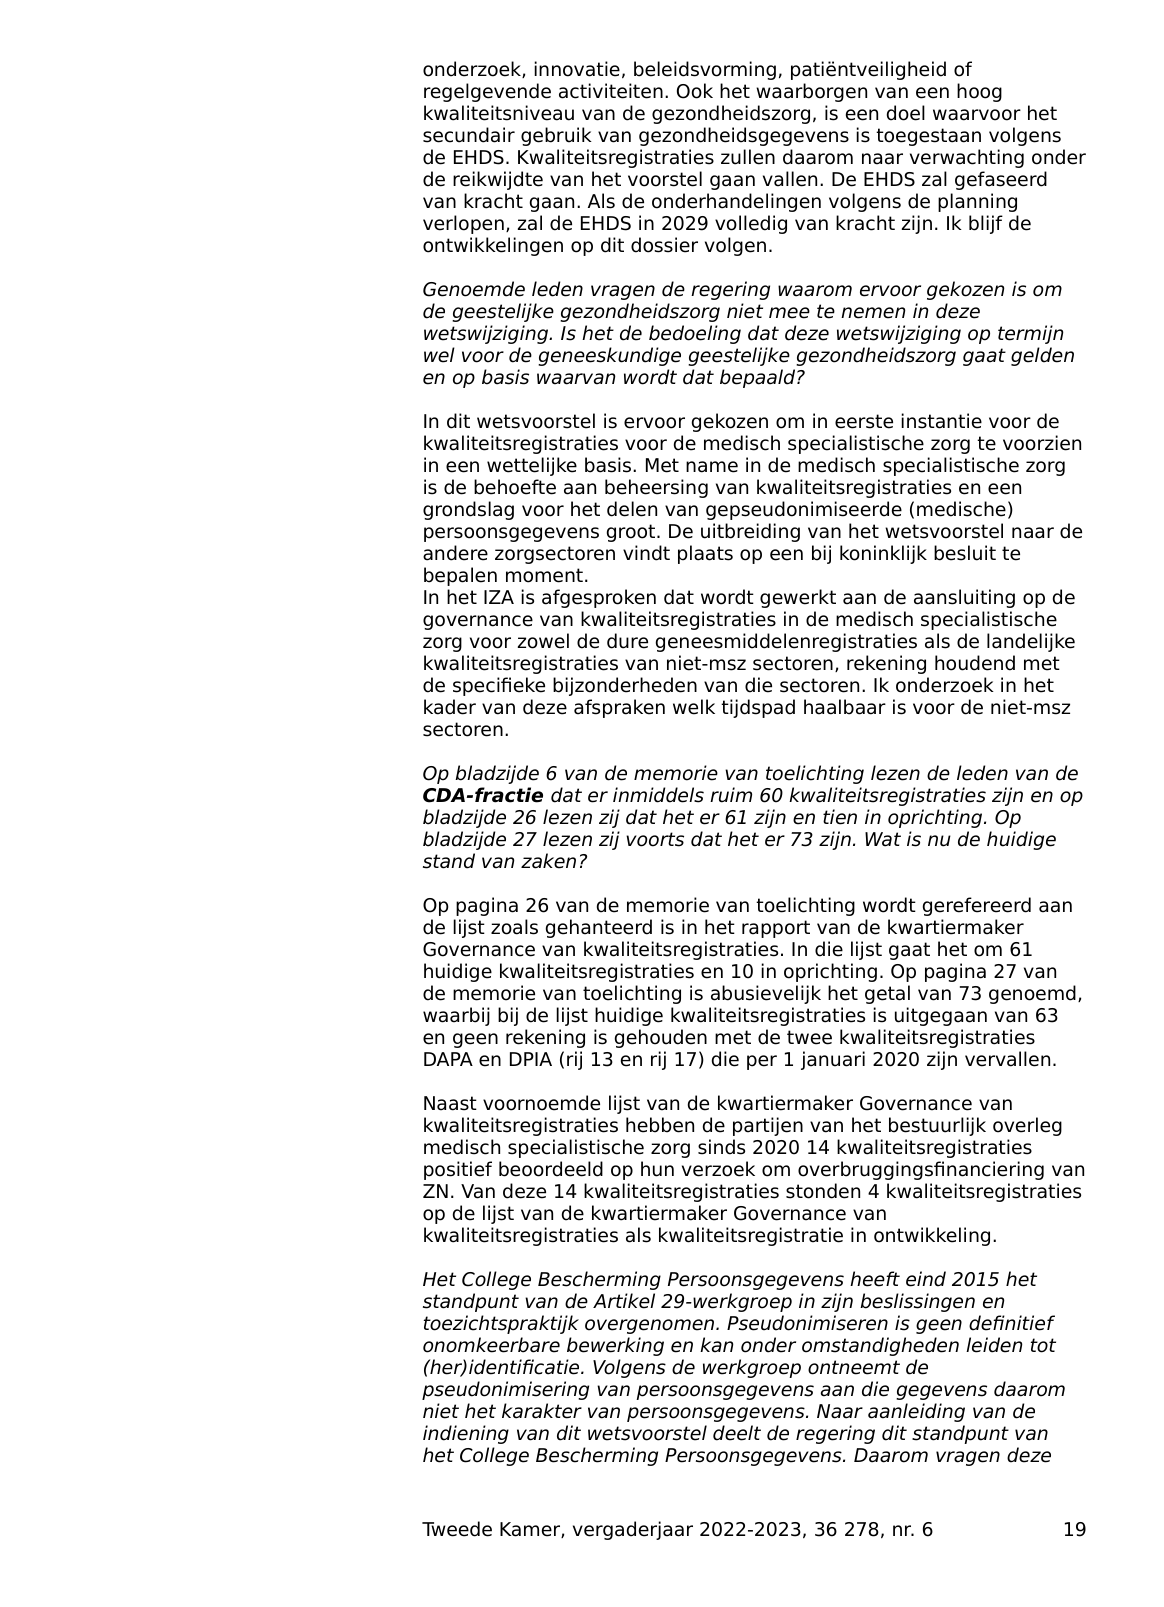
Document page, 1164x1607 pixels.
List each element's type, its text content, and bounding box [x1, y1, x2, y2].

text In het IZA is afgesproken dat wordt gewerkt aan de aansluiting op de governance van kwaliteitsregistraties in de medisch specialistische zorg voor zowel de dure geneesmiddelenregistraties als de landelijke kwaliteitsregistraties van niet-msz sectoren, rekening houdend met de specifieke bijzonderheden van die sectoren. Ik onderzoek in het kader van deze afspraken welk tijdspad haalbaar is voor de niet-msz sectoren. [422, 587, 1087, 741]
text Naast voornoemde lijst van de kwartiermaker Governance van kwaliteitsregistraties hebben de partijen van het bestuurlijk overleg medisch specialistische zorg sinds 2020 14 kwaliteitsregistraties positief beoordeeld op hun verzoek om overbruggingsfinanciering van ZN. Van deze 14 kwaliteitsregistraties stonden 4 kwaliteitsregistraties op de lijst van de kwartiermaker Governance van kwaliteitsregistraties als kwaliteitsregistratie in ontwikkeling. [422, 1093, 1087, 1247]
text In dit wetsvoorstel is ervoor gekozen om in eerste instantie voor de kwaliteitsregistraties voor de medisch specialistische zorg te voorzien in een wettelijke basis. Met name in de medisch specialistische zorg is de behoefte aan beheersing van kwaliteitsregistraties en een grondslag voor het delen van gepseudonimiseerde (medische) persoonsgegevens groot. De uitbreiding van het wetsvoorstel naar de andere zorgsectoren vindt plaats op een bij koninklijk besluit te bepalen moment. [422, 411, 1087, 587]
text Genoemde leden vragen de regering waarom ervoor gekozen is om de geestelijke gezondheidszorg niet mee te nemen in deze wetswijziging. Is het de bedoeling dat deze wetswijziging op termijn wel voor de geneeskundige geestelijke gezondheidszorg gaat gelden en op basis waarvan wordt dat bepaald? [422, 279, 1087, 389]
text Op bladzijde 6 van de memorie van toelichting lezen de leden van de CDA-fractie dat er inmiddels ruim 60 kwaliteitsregistraties zijn en op bladzijde 26 lezen zij dat het er 61 zijn en tien in oprichting. Op bladzijde 27 lezen zij voorts dat het er 73 zijn. Wat is nu de huidige stand van zaken? [422, 763, 1087, 873]
text Het College Bescherming Persoonsgegevens heeft eind 2015 het standpunt van de Artikel 29-werkgroep in zijn beslissingen en toezichtspraktijk overgenomen. Pseudonimiseren is geen definitief onomkeerbare bewerking en kan onder omstandigheden leiden tot (her)identificatie. Volgens de werkgroep ontneemt de pseudonimisering van persoonsgegevens aan die gegevens daarom niet het karakter van persoonsgegevens. Naar aanleiding van de indiening van dit wetsvoorstel deelt de regering dit standpunt van het College Bescherming Persoonsgegevens. Daarom vragen deze [422, 1269, 1087, 1467]
text Op pagina 26 van de memorie van toelichting wordt gerefereerd aan de lijst zoals gehanteerd is in het rapport van de kwartiermaker Governance van kwaliteitsregistraties. In die lijst gaat het om 61 huidige kwaliteitsregistraties en 10 in oprichting. Op pagina 27 van de memorie van toelichting is abusievelijk het getal van 73 genoemd, waarbij bij de lijst huidige kwaliteitsregistraties is uitgegaan van 63 en geen rekening is gehouden met de twee kwaliteitsregistraties DAPA en DPIA (rij 13 en rij 17) die per 1 januari 2020 zijn vervallen. [422, 895, 1087, 1071]
text onderzoek, innovatie, beleidsvorming, patiëntveiligheid of regelgevende activiteiten. Ook het waarborgen van een hoog kwaliteitsniveau van de gezondheidszorg, is een doel waarvoor het secundair gebruik van gezondheidsgegevens is toegestaan volgens de EHDS. Kwaliteitsregistraties zullen daarom naar verwachting onder de reikwijdte van het voorstel gaan vallen. De EHDS zal gefaseerd van kracht gaan. Als de onderhandelingen volgens de planning verlopen, zal de EHDS in 2029 volledig van kracht zijn. Ik blijf de ontwikkelingen op dit dossier volgen. [422, 59, 1087, 257]
